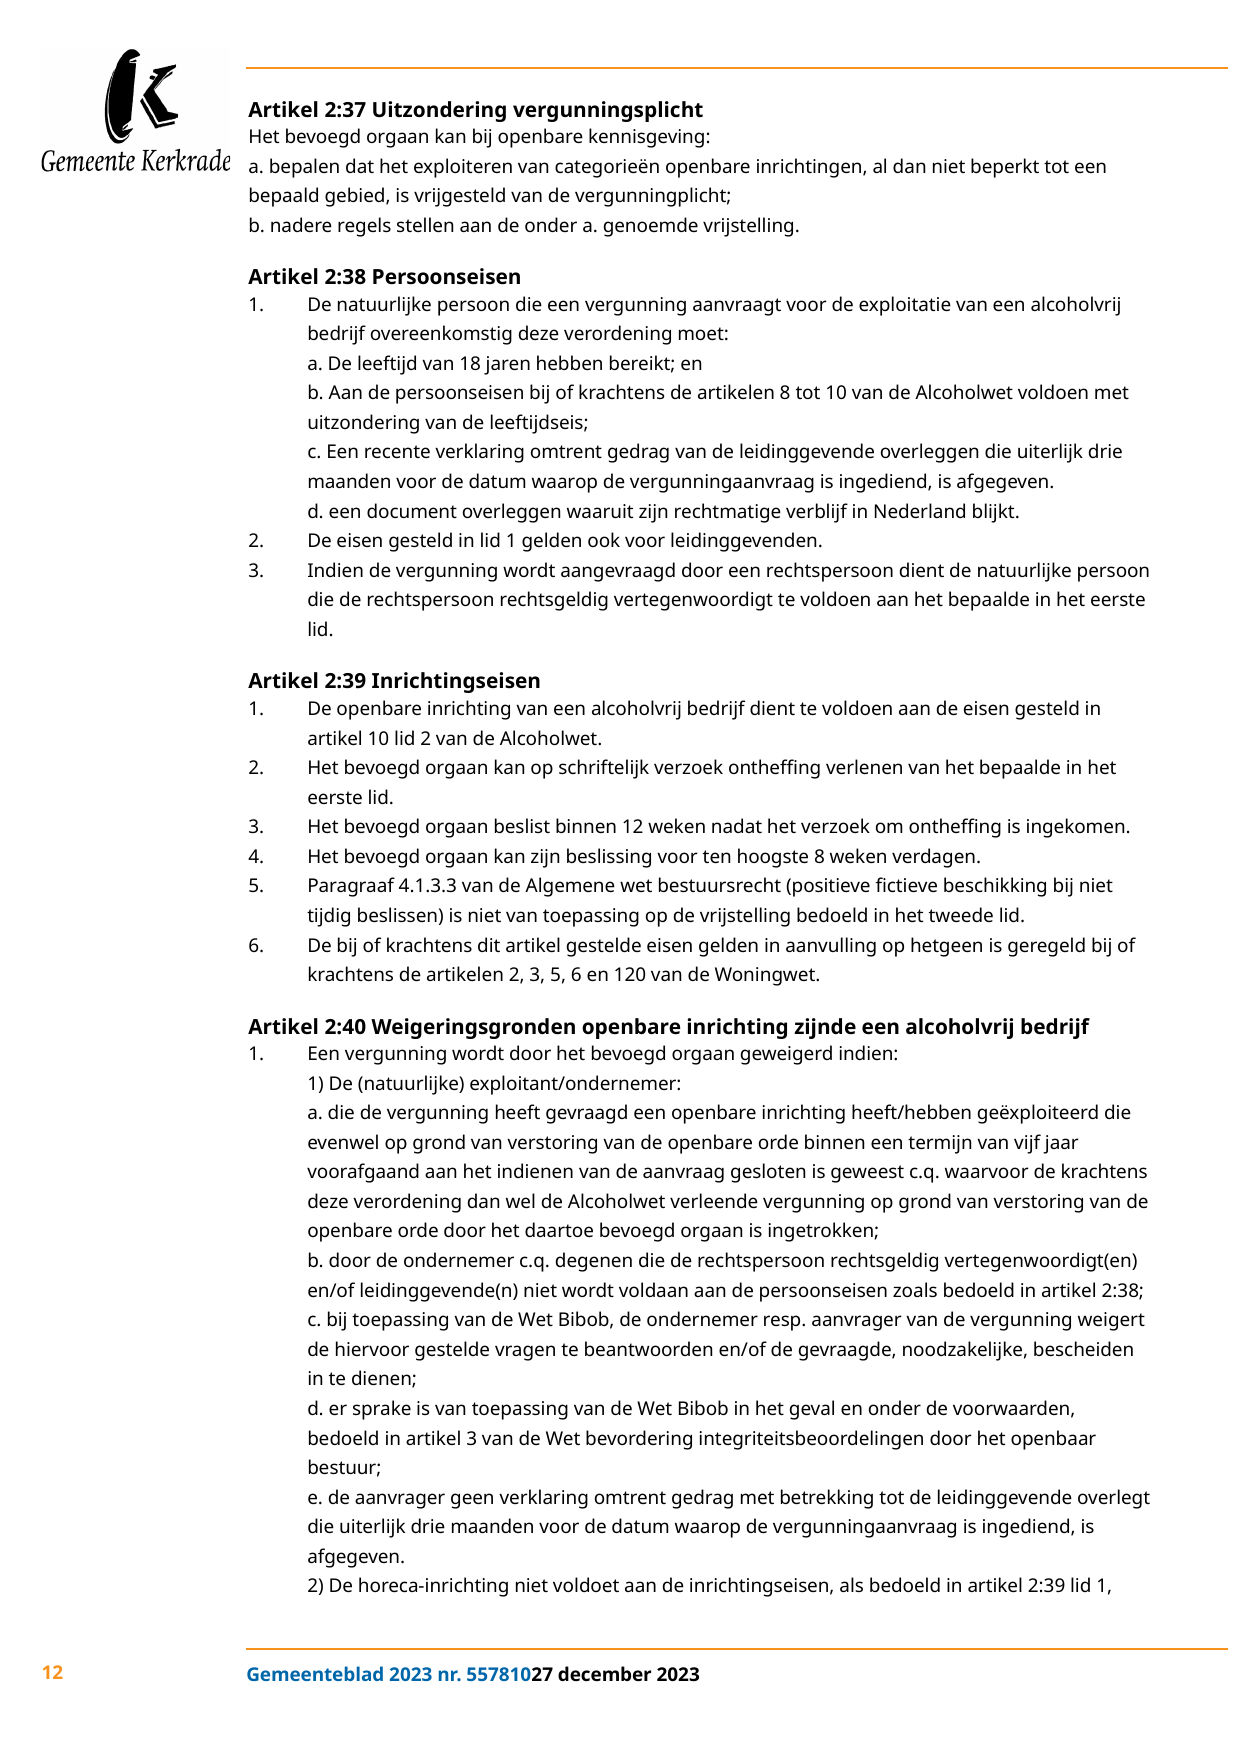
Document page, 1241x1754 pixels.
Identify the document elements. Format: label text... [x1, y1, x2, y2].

text Artikel 2:39 Inrichtingseisen [248, 667, 1152, 695]
list e. de aanvrager geen verklaring omtrent gedrag met betrekking tot de leidinggevende overlegt die uiterlijk drie maanden voor de datum waarop de vergunningaanvraag is ingediend, is afgegeven. [248, 1484, 1152, 1569]
list De bij of krachtens dit artikel gestelde eisen gelden in aanvulling op hetgeen is geregeld bij of krachtens de artikelen 2, 3, 5, 6 en 120 van de Woningwet. [248, 932, 1152, 987]
list Indien de vergunning wordt aangevraagd door een rechtspersoon dient de natuurlijke persoon die de rechtspersoon rechtsgeldig vertegenwoordigt te voldoen aan het bepaalde in het eerste lid. [248, 557, 1152, 642]
text Artikel 2:38 Persoonseisen [248, 262, 1152, 291]
text Artikel 2:40 Weigeringsgronden openbare inrichting zijnde een alcoholvrij bedrijf [248, 1012, 1152, 1040]
list 2) De horeca-inrichting niet voldoet aan de inrichtingseisen, als bedoeld in artikel 2:39 lid 1, [248, 1573, 1152, 1598]
list a. die de vergunning heeft gevraagd een openbare inrichting heeft/hebben geëxploiteerd die evenwel op grond van verstoring van de openbare orde binnen een termijn van vijf jaar voorafgaand aan het indienen van de aanvraag gesloten is geweest c.q. waarvoor de krachtens deze verordening dan wel de Alcoholwet verleende vergunning op grond van verstoring van de openbare orde door het daartoe bevoegd orgaan is ingetrokken; [248, 1099, 1152, 1243]
text Artikel 2:37 Uitzondering vergunningsplicht [248, 95, 1152, 123]
list d. er sprake is van toepassing van de Wet Bibob in het geval en onder de voorwaarden, bedoeld in artikel 3 van de Wet bevordering integriteitsbeoordelingen door het openbaar bestuur; [248, 1395, 1152, 1480]
list De openbare inrichting van een alcoholvrij bedrijf dient te voldoen aan de eisen gesteld in artikel 10 lid 2 van de Alcoholwet. [248, 695, 1152, 750]
list 1) De (natuurlijke) exploitant/ondernemer: [248, 1070, 1152, 1096]
list b. door de ondernemer c.q. degenen die de rechtspersoon rechtsgeldig vertegenwoordigt(en) en/of leidinggevende(n) niet wordt voldaan aan de persoonseisen zoals bedoeld in artikel 2:38; [248, 1247, 1152, 1303]
list a. De leeftijd van 18 jaren hebben bereikt; en [248, 350, 1152, 376]
list b. Aan de persoonseisen bij of krachtens de artikelen 8 tot 10 van de Alcoholwet voldoen met uitzondering van de leeftijdseis; [248, 379, 1152, 435]
list Het bevoegd orgaan kan zijn beslissing voor ten hoogste 8 weken verdagen. [248, 843, 1152, 869]
text b. nadere regels stellen aan de onder a. genoemde vrijstelling. [248, 212, 1152, 238]
text a. bepalen dat het exploiteren van categorieën openbare inrichtingen, al dan niet beperkt tot een bepaald gebied, is vrijgesteld van de vergunningplicht; [248, 153, 1152, 208]
list De natuurlijke persoon die een vergunning aanvraagt voor de exploitatie van een alcoholvrij bedrijf overeenkomstig deze verordening moet: [248, 291, 1152, 346]
list c. bij toepassing van de Wet Bibob, de ondernemer resp. aanvrager van de vergunning weigert de hiervoor gestelde vragen te beantwoorden en/of de gevraagde, noodzakelijke, bescheiden in te dienen; [248, 1306, 1152, 1391]
list c. Een recente verklaring omtrent gedrag van de leidinggevende overleggen die uiterlijk drie maanden voor de datum waarop de vergunningaanvraag is ingediend, is afgegeven. [248, 439, 1152, 494]
list De eisen gesteld in lid 1 gelden ook voor leidinggevenden. [248, 527, 1152, 553]
list Paragraaf 4.1.3.3 van de Algemene wet bestuursrecht (positieve fictieve beschikking bij niet tijdig beslissen) is niet van toepassing op de vrijstelling bedoeld in het tweede lid. [248, 873, 1152, 928]
list Het bevoegd orgaan kan op schriftelijk verzoek ontheffing verlenen van het bepaalde in het eerste lid. [248, 754, 1152, 809]
list d. een document overleggen waaruit zijn rechtmatige verblijf in Nederland blijkt. [248, 498, 1152, 524]
text Het bevoegd orgaan kan bij openbare kennisgeving: [248, 123, 1152, 149]
list Een vergunning wordt door het bevoegd orgaan geweigerd indien: [248, 1040, 1152, 1066]
picture [41, 47, 231, 172]
list Het bevoegd orgaan beslist binnen 12 weken nadat het verzoek om ontheffing is ingekomen. [248, 813, 1152, 839]
